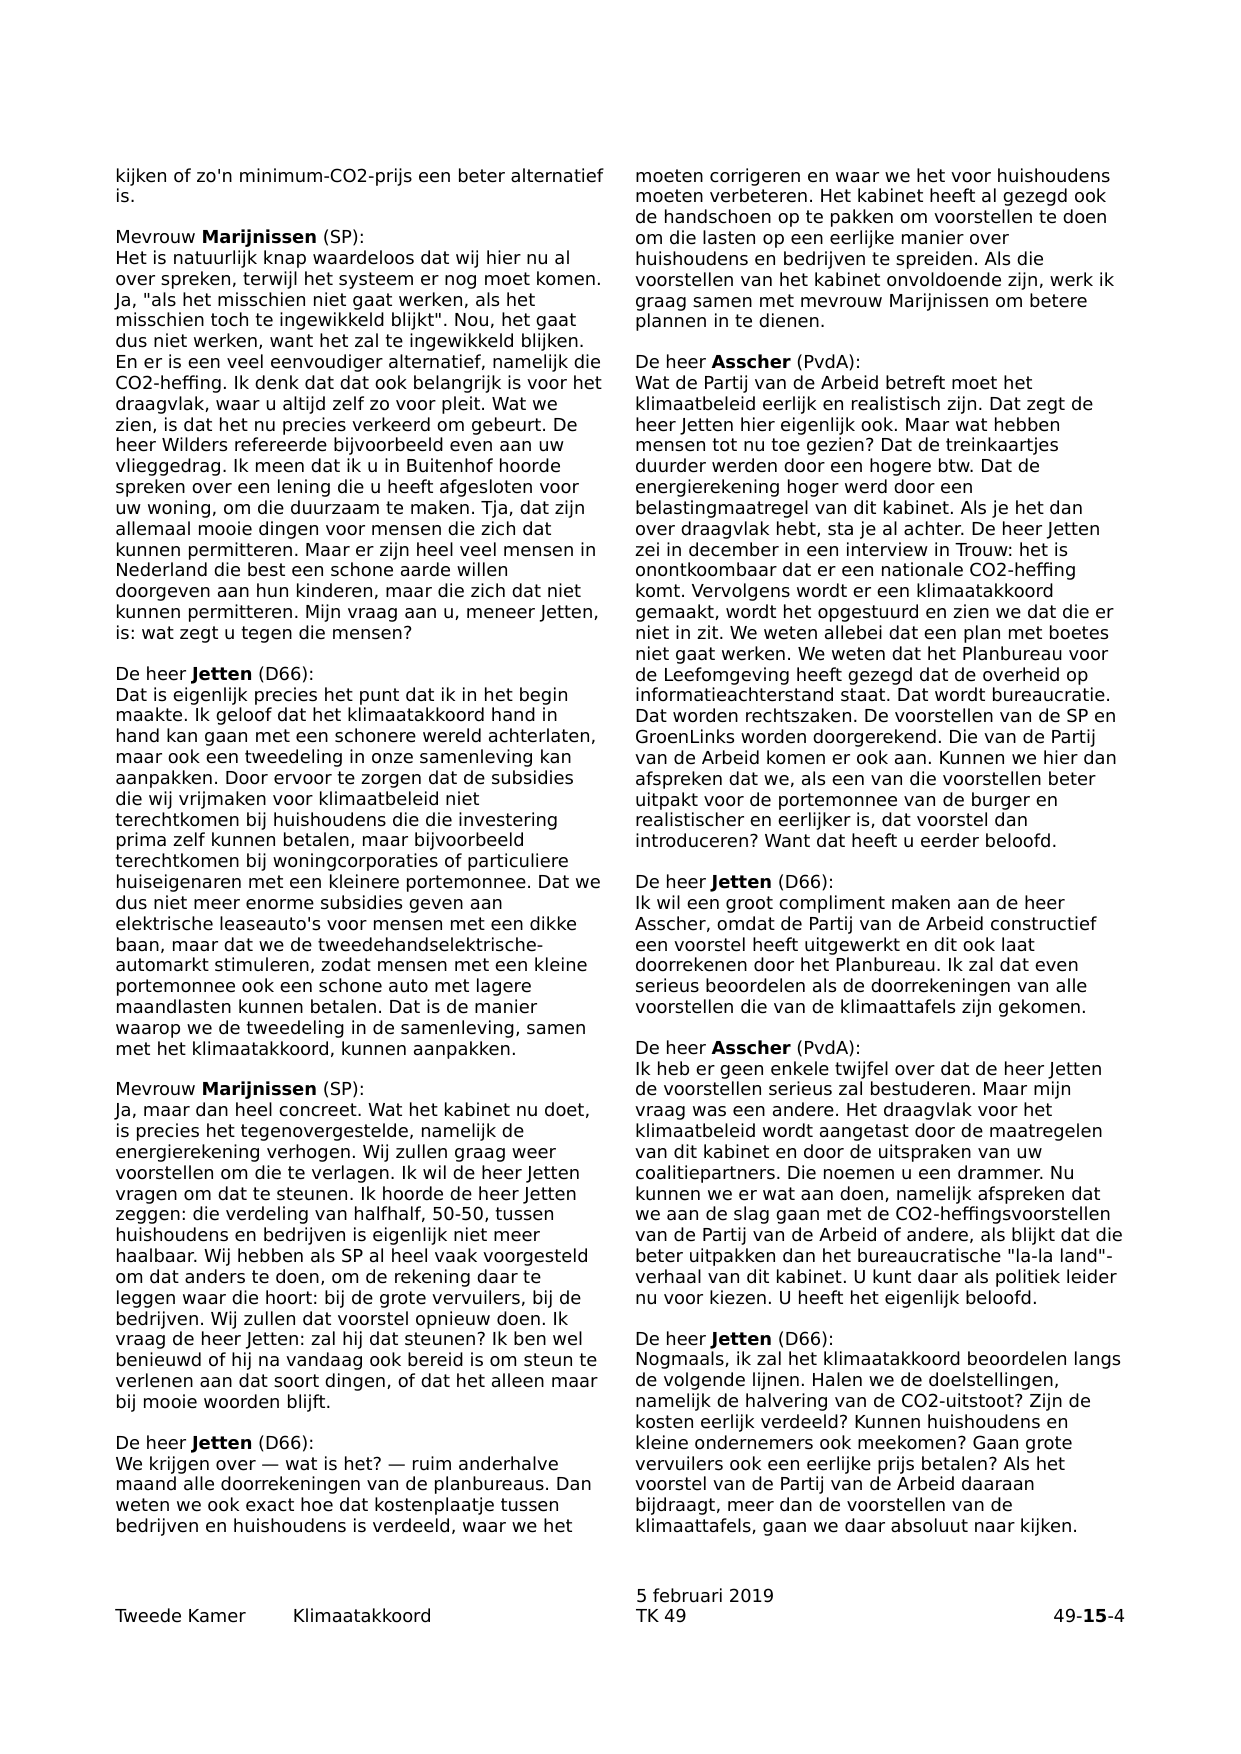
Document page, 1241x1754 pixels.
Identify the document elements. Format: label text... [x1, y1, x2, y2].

text We krijgen over — wat is het? — ruim anderhalve maand alle doorrekeningen van de planbureaus. Dan weten we ook exact hoe dat kostenplaatje tussen bedrijven en huishoudens is verdeeld, waar we het [115, 1453, 605, 1537]
text Ja, maar dan heel concreet. Wat het kabinet nu doet, is precies het tegenovergestelde, namelijk de energierekening verhogen. Wij zullen graag weer voorstellen om die te verlagen. Ik wil de heer Jetten vragen om dat te steunen. Ik hoorde de heer Jetten zeggen: die verdeling van halfhalf, 50-50, tussen huishoudens en bedrijven is eigenlijk niet meer haalbaar. Wij hebben als SP al heel vaak voorgesteld om dat anders te doen, om de rekening daar te leggen waar die hoort: bij de grote vervuilers, bij de bedrijven. Wij zullen dat voorstel opnieuw doen. Ik vraag de heer Jetten: zal hij dat steunen? Ik ben wel benieuwd of hij na vandaag ook bereid is om steun te verlenen aan dat soort dingen, of dat het alleen maar bij mooie woorden blijft. [115, 1100, 605, 1412]
text De heer Jetten (D66): [115, 1432, 605, 1453]
text De heer Asscher (PvdA): [635, 1038, 1125, 1058]
text kijken of zo'n minimum-CO2-prijs een beter alternatief is. [115, 165, 605, 207]
text Ik heb er geen enkele twijfel over dat de heer Jetten de voorstellen serieus zal bestuderen. Maar mijn vraag was een andere. Het draagvlak voor het klimaatbeleid wordt aangetast door de maatregelen van dit kabinet en door de uitspraken van uw coalitiepartners. Die noemen u een drammer. Nu kunnen we er wat aan doen, namelijk afspreken dat we aan de slag gaan met de CO2-heffingsvoorstellen van de Partij van de Arbeid of andere, als blijkt dat die beter uitpakken dan het bureaucratische "la-la land"-verhaal van dit kabinet. U kunt daar als politiek leider nu voor kiezen. U heeft het eigenlijk beloofd. [635, 1058, 1125, 1308]
text De heer Jetten (D66): [115, 663, 605, 684]
text Wat de Partij van de Arbeid betreft moet het klimaatbeleid eerlijk en realistisch zijn. Dat zegt de heer Jetten hier eigenlijk ook. Maar wat hebben mensen tot nu toe gezien? Dat de treinkaartjes duurder werden door een hogere btw. Dat de energierekening hoger werd door een belastingmaatregel van dit kabinet. Als je het dan over draagvlak hebt, sta je al achter. De heer Jetten zei in december in een interview in Trouw: het is onontkoombaar dat er een nationale CO2-heffing komt. Vervolgens wordt er een klimaatakkoord gemaakt, wordt het opgestuurd en zien we dat die er niet in zit. We weten allebei dat een plan met boetes niet gaat werken. We weten dat het Planbureau voor de Leefomgeving heeft gezegd dat de overheid op informatieachterstand staat. Dat wordt bureaucratie. Dat worden rechtszaken. De voorstellen van de SP en GroenLinks worden doorgerekend. Die van de Partij van de Arbeid komen er ook aan. Kunnen we hier dan afspreken dat we, als een van die voorstellen beter uitpakt voor de portemonnee van de burger en realistischer en eerlijker is, dat voorstel dan introduceren? Want dat heeft u eerder beloofd. [635, 373, 1125, 852]
text Nogmaals, ik zal het klimaatakkoord beoordelen langs de volgende lijnen. Halen we de doelstellingen, namelijk de halvering van de CO2-uitstoot? Zijn de kosten eerlijk verdeeld? Kunnen huishoudens en kleine ondernemers ook meekomen? Gaan grote vervuilers ook een eerlijke prijs betalen? Als het voorstel van de Partij van de Arbeid daaraan bijdraagt, meer dan de voorstellen van de klimaattafels, gaan we daar absoluut naar kijken. [635, 1349, 1125, 1537]
text De heer Jetten (D66): [635, 872, 1125, 893]
text moeten corrigeren en waar we het voor huishoudens moeten verbeteren. Het kabinet heeft al gezegd ook de handschoen op te pakken om voorstellen te doen om die lasten op een eerlijke manier over huishoudens en bedrijven te spreiden. Als die voorstellen van het kabinet onvoldoende zijn, werk ik graag samen met mevrouw Marijnissen om betere plannen in te dienen. [635, 165, 1125, 332]
text Mevrouw Marijnissen (SP): [115, 1079, 605, 1100]
text Dat is eigenlijk precies het punt dat ik in het begin maakte. Ik geloof dat het klimaatakkoord hand in hand kan gaan met een schonere wereld achterlaten, maar ook een tweedeling in onze samenleving kan aanpakken. Door ervoor te zorgen dat de subsidies die wij vrijmaken voor klimaatbeleid niet terechtkomen bij huishoudens die die investering prima zelf kunnen betalen, maar bijvoorbeeld terechtkomen bij woningcorporaties of particuliere huiseigenaren met een kleinere portemonnee. Dat we dus niet meer enorme subsidies geven aan elektrische leaseauto's voor mensen met een dikke baan, maar dat we de tweedehandselektrische-automarkt stimuleren, zodat mensen met een kleine portemonnee ook een schone auto met lagere maandlasten kunnen betalen. Dat is de manier waarop we de tweedeling in de samenleving, samen met het klimaatakkoord, kunnen aanpakken. [115, 684, 605, 1059]
text Ik wil een groot compliment maken aan de heer Asscher, omdat de Partij van de Arbeid constructief een voorstel heeft uitgewerkt en dit ook laat doorrekenen door het Planbureau. Ik zal dat even serieus beoordelen als de doorrekeningen van alle voorstellen die van de klimaattafels zijn gekomen. [635, 893, 1125, 1018]
text De heer Asscher (PvdA): [635, 352, 1125, 373]
text Mevrouw Marijnissen (SP): [115, 227, 605, 248]
text Het is natuurlijk knap waardeloos dat wij hier nu al over spreken, terwijl het systeem er nog moet komen. Ja, "als het misschien niet gaat werken, als het misschien toch te ingewikkeld blijkt". Nou, het gaat dus niet werken, want het zal te ingewikkeld blijken. En er is een veel eenvoudiger alternatief, namelijk die CO2-heffing. Ik denk dat dat ook belangrijk is voor het draagvlak, waar u altijd zelf zo voor pleit. Wat we zien, is dat het nu precies verkeerd om gebeurt. De heer Wilders refereerde bijvoorbeeld even aan uw vlieggedrag. Ik meen dat ik u in Buitenhof hoorde spreken over een lening die u heeft afgesloten voor uw woning, om die duurzaam te maken. Tja, dat zijn allemaal mooie dingen voor mensen die zich dat kunnen permitteren. Maar er zijn heel veel mensen in Nederland die best een schone aarde willen doorgeven aan hun kinderen, maar die zich dat niet kunnen permitteren. Mijn vraag aan u, meneer Jetten, is: wat zegt u tegen die mensen? [115, 248, 605, 643]
text De heer Jetten (D66): [635, 1328, 1125, 1349]
